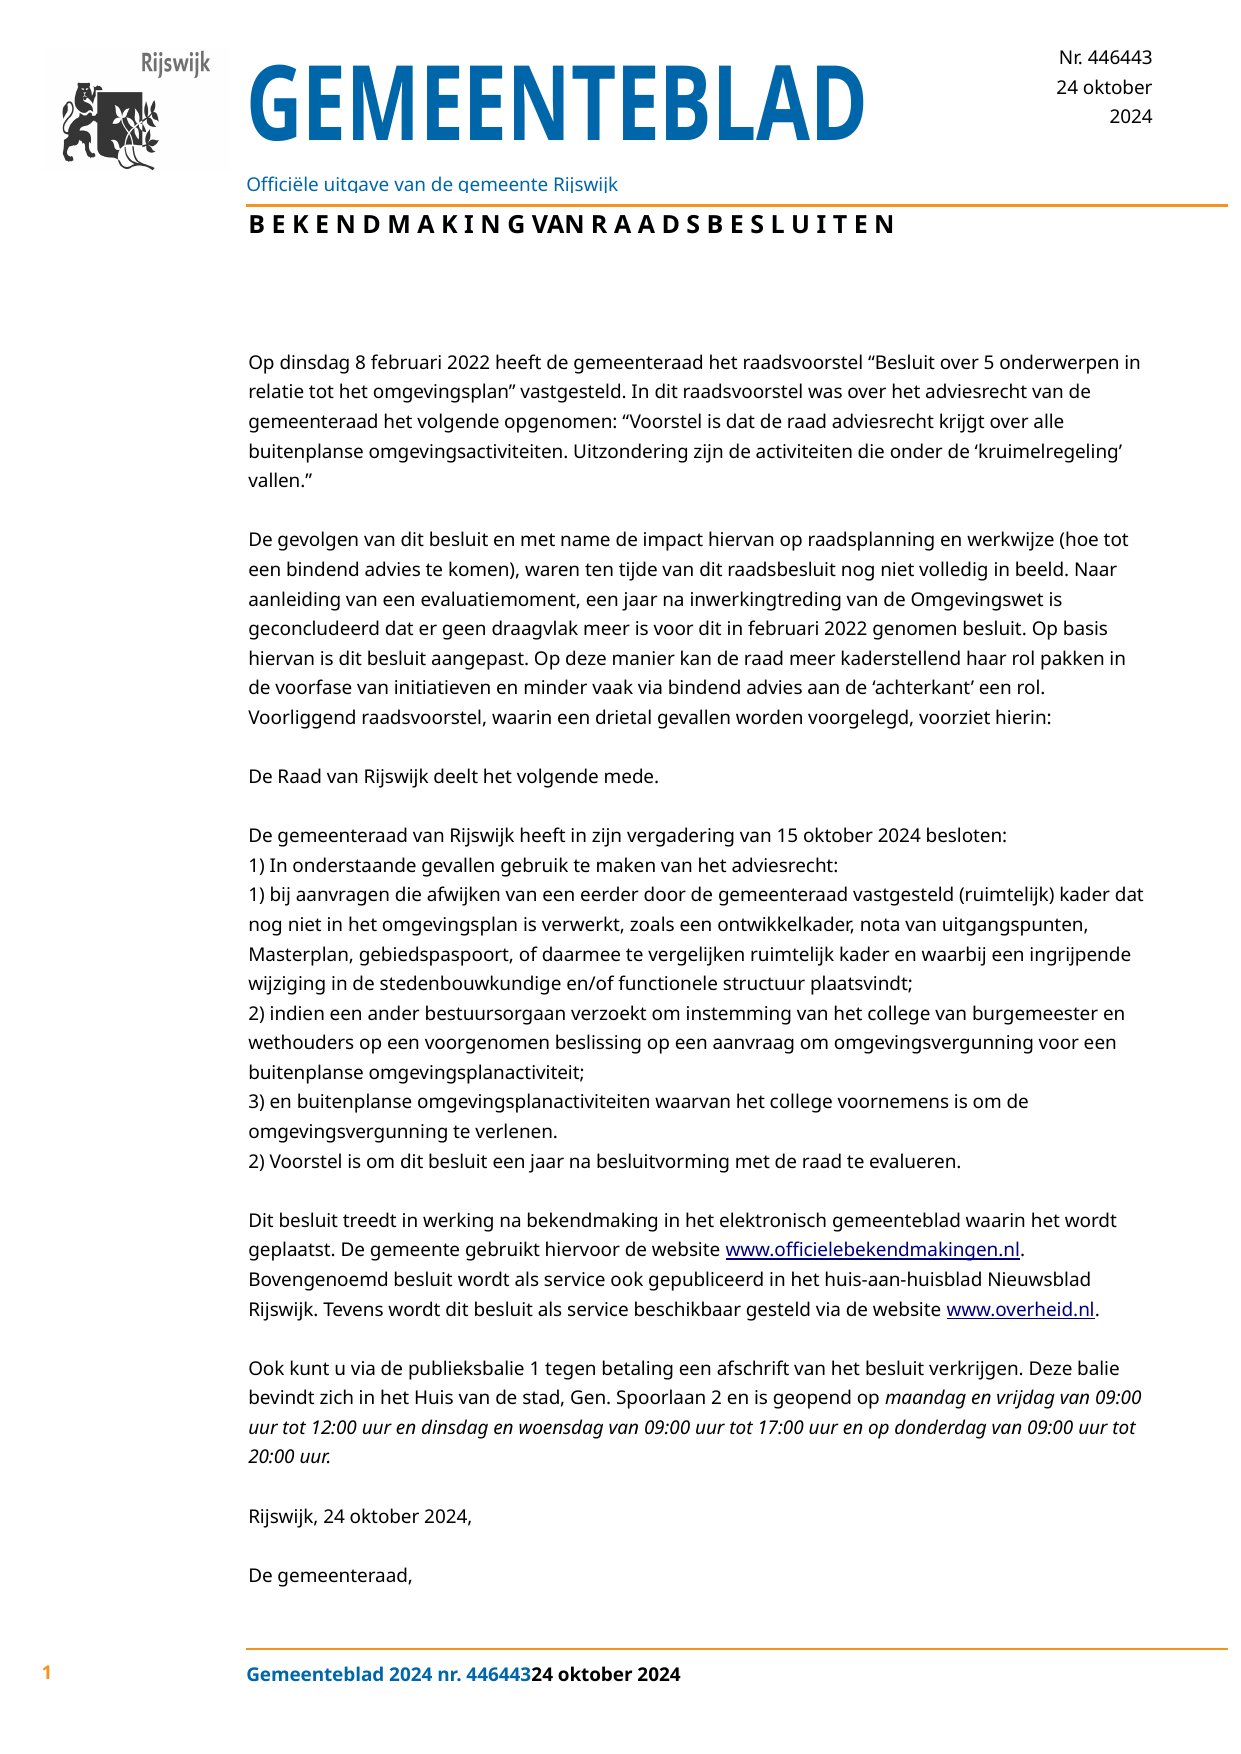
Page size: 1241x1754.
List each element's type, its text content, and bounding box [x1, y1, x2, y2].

text 3) en buitenplanse omgevingsplanactiviteiten waarvan het college voornemens is om de omgevingsvergunning te verlenen. [248, 1089, 1152, 1144]
text B E K E N D M A K I N G VAN R A A D S B E S L U I T E N [248, 207, 1152, 241]
text Op dinsdag 8 februari 2022 heeft de gemeenteraad het raadsvoorstel “Besluit over 5 onderwerpen in relatie tot het omgevingsplan” vastgesteld. In dit raadsvoorstel was over het adviesrecht van de gemeenteraad het volgende opgenomen: “Voorstel is dat de raad adviesrecht krijgt over alle buitenplanse omgevingsactiviteiten. Uitzondering zijn de activiteiten die onder de ‘kruimelregeling’ vallen.” [248, 349, 1152, 493]
text Dit besluit treedt in werking na bekendmaking in het elektronisch gemeenteblad waarin het wordt geplaatst. De gemeente gebruikt hiervoor de website www.officielebekendmakingen.nl. Bovengenoemd besluit wordt als service ook gepubliceerd in het huis-aan-huisblad Nieuwsblad Rijswijk. Tevens wordt dit besluit als service beschikbaar gesteld via de website www.overheid.nl. [248, 1207, 1152, 1322]
text 2) indien een ander bestuursorgaan verzoekt om instemming van het college van burgemeester en wethouders op een voorgenomen beslissing op een aanvraag om omgevingsvergunning voor een buitenplanse omgevingsplanactiviteit; [248, 1000, 1152, 1085]
text 1) In onderstaande gevallen gebruik te maken van het adviesrecht: [248, 852, 1152, 878]
text Rijswijk, 24 oktober 2024, [248, 1503, 1152, 1529]
text Ook kunt u via de publieksbalie 1 tegen betaling een afschrift van het besluit verkrijgen. Deze balie bevindt zich in het Huis van de stad, Gen. Spoorlaan 2 en is geopend op maandag en vrijdag van 09:00 uur tot 12:00 uur en dinsdag en woensdag van 09:00 uur tot 17:00 uur en op donderdag van 09:00 uur tot 20:00 uur. [248, 1355, 1152, 1469]
text 2) Voorstel is om dit besluit een jaar na besluitvorming met de raad te evalueren. [248, 1148, 1152, 1174]
text 1) bij aanvragen die afwijken van een eerder door de gemeenteraad vastgesteld (ruimtelijk) kader dat nog niet in het omgevingsplan is verwerkt, zoals een ontwikkelkader, nota van uitgangspunten, Masterplan, gebiedspaspoort, of daarmee te vergelijken ruimtelijk kader en waarbij een ingrijpende wijziging in de stedenbouwkundige en/of functionele structuur plaatsvindt; [248, 882, 1152, 996]
text De gemeenteraad van Rijswijk heeft in zijn vergadering van 15 oktober 2024 besloten: [248, 822, 1152, 848]
text De gemeenteraad, [248, 1562, 1152, 1588]
picture [41, 47, 231, 172]
text De Raad van Rijswijk deelt het volgende mede. [248, 763, 1152, 789]
text De gevolgen van dit besluit en met name de impact hiervan op raadsplanning en werkwijze (hoe tot een bindend advies te komen), waren ten tijde van dit raadsbesluit nog niet volledig in beeld. Naar aanleiding van een evaluatiemoment, een jaar na inwerkingtreding van de Omgevingswet is geconcludeerd dat er geen draagvlak meer is voor dit in februari 2022 genomen besluit. Op basis hiervan is dit besluit aangepast. Op deze manier kan de raad meer kaderstellend haar rol pakken in de voorfase van initiatieven en minder vaak via bindend advies aan de ‘achterkant’ een rol. Voorliggend raadsvoorstel, waarin een drietal gevallen worden voorgelegd, voorziet hierin: [248, 527, 1152, 730]
